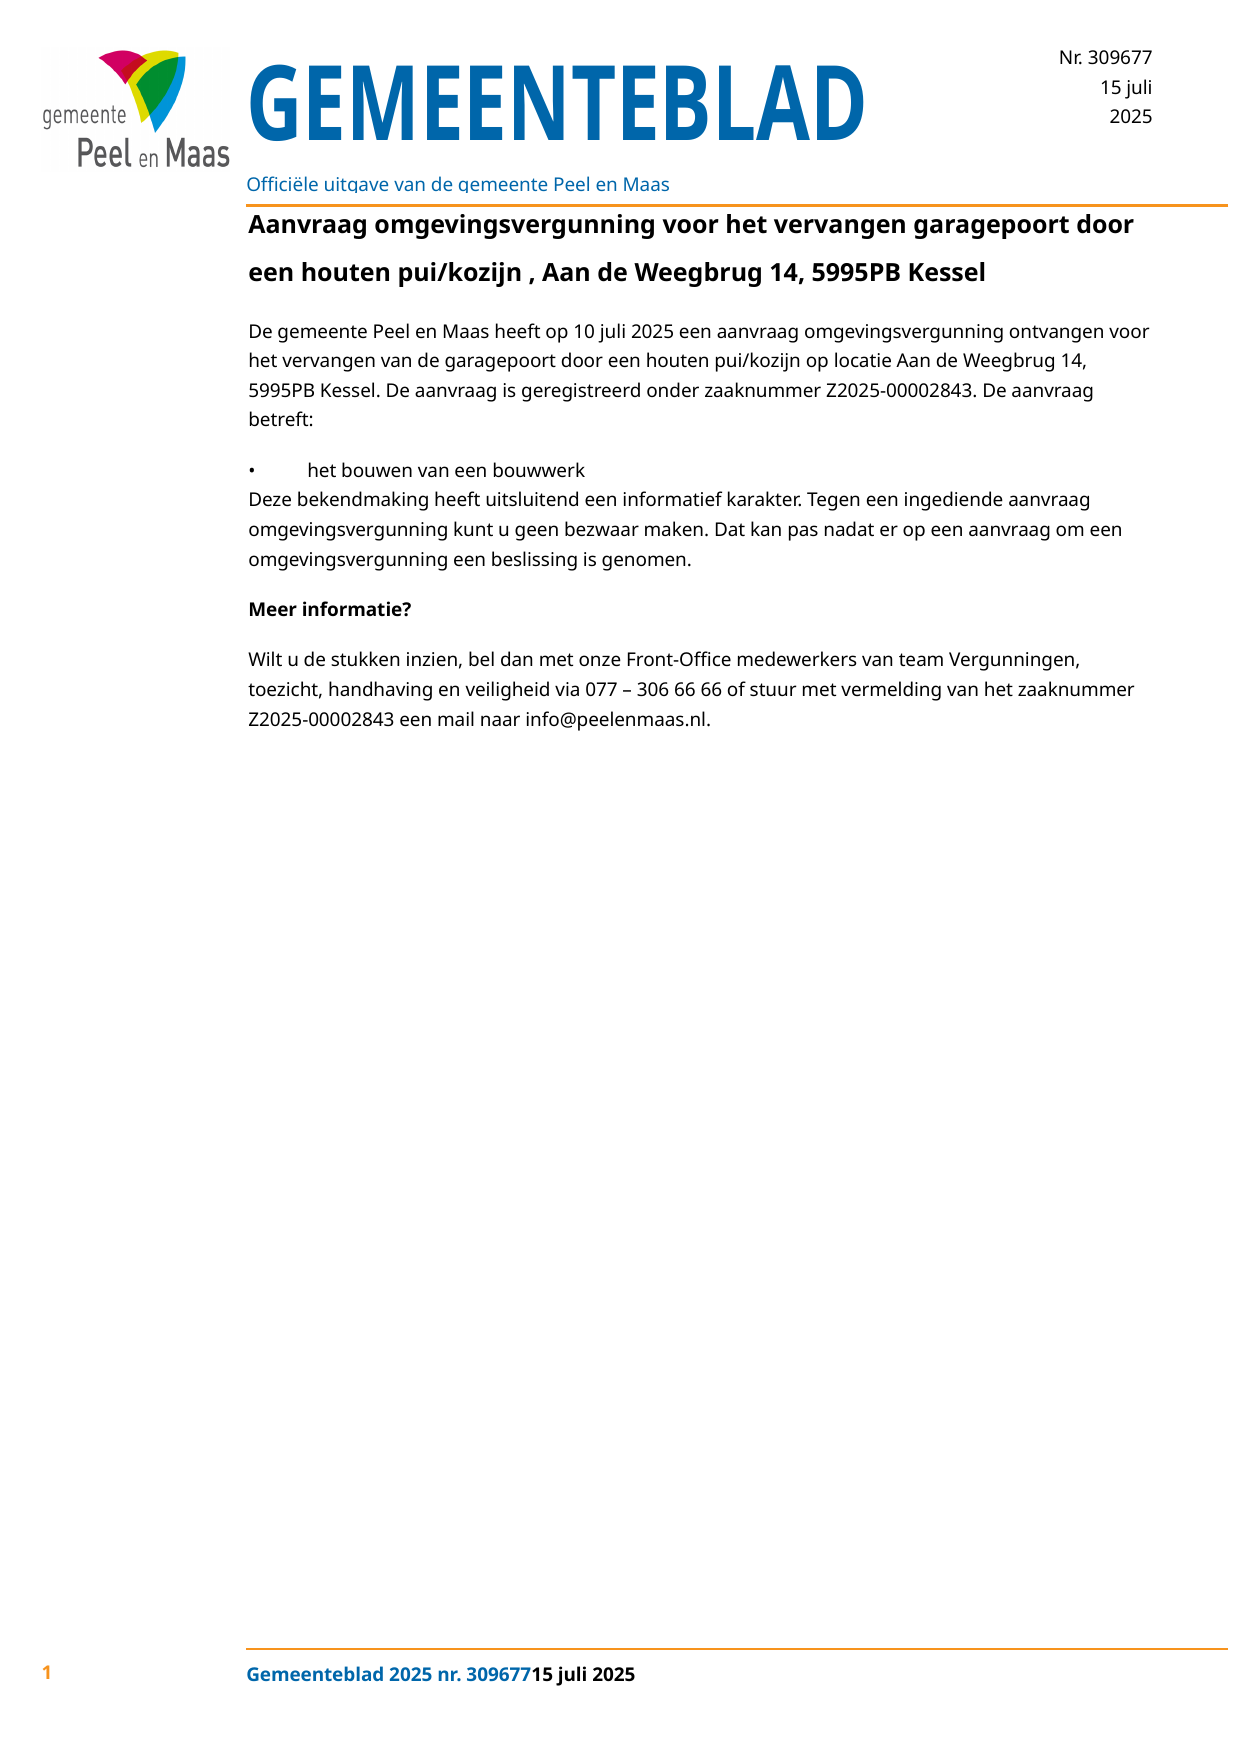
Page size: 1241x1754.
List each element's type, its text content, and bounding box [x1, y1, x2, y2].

text Wilt u de stukken inzien, bel dan met onze Front-Office medewerkers van team Vergunningen, toezicht, handhaving en veiligheid via 077 – 306 66 66 of stuur met vermelding van het zaaknummer Z2025-00002843 een mail naar info@peelenmaas.nl. [248, 647, 1152, 732]
picture [41, 47, 231, 172]
text Meer informatie? [248, 596, 1152, 622]
text De gemeente Peel en Maas heeft op 10 juli 2025 een aanvraag omgevingsvergunning ontvangen voor het vervangen van de garagepoort door een houten pui/kozijn op locatie Aan de Weegbrug 14, 5995PB Kessel. De aanvraag is geregistreerd onder zaaknummer Z2025-00002843. De aanvraag betreft: [248, 318, 1152, 432]
text Aanvraag omgevingsvergunning voor het vervangen garagepoort door een houten pui/kozijn , Aan de Weegbrug 14, 5995PB Kessel [248, 207, 1152, 288]
list het bouwen van een bouwwerk [248, 457, 1152, 483]
text Deze bekendmaking heeft uitsluitend een informatief karakter. Tegen een ingediende aanvraag omgevingsvergunning kunt u geen bezwaar maken. Dat kan pas nadat er op een aanvraag om een omgevingsvergunning een beslissing is genomen. [248, 487, 1152, 572]
